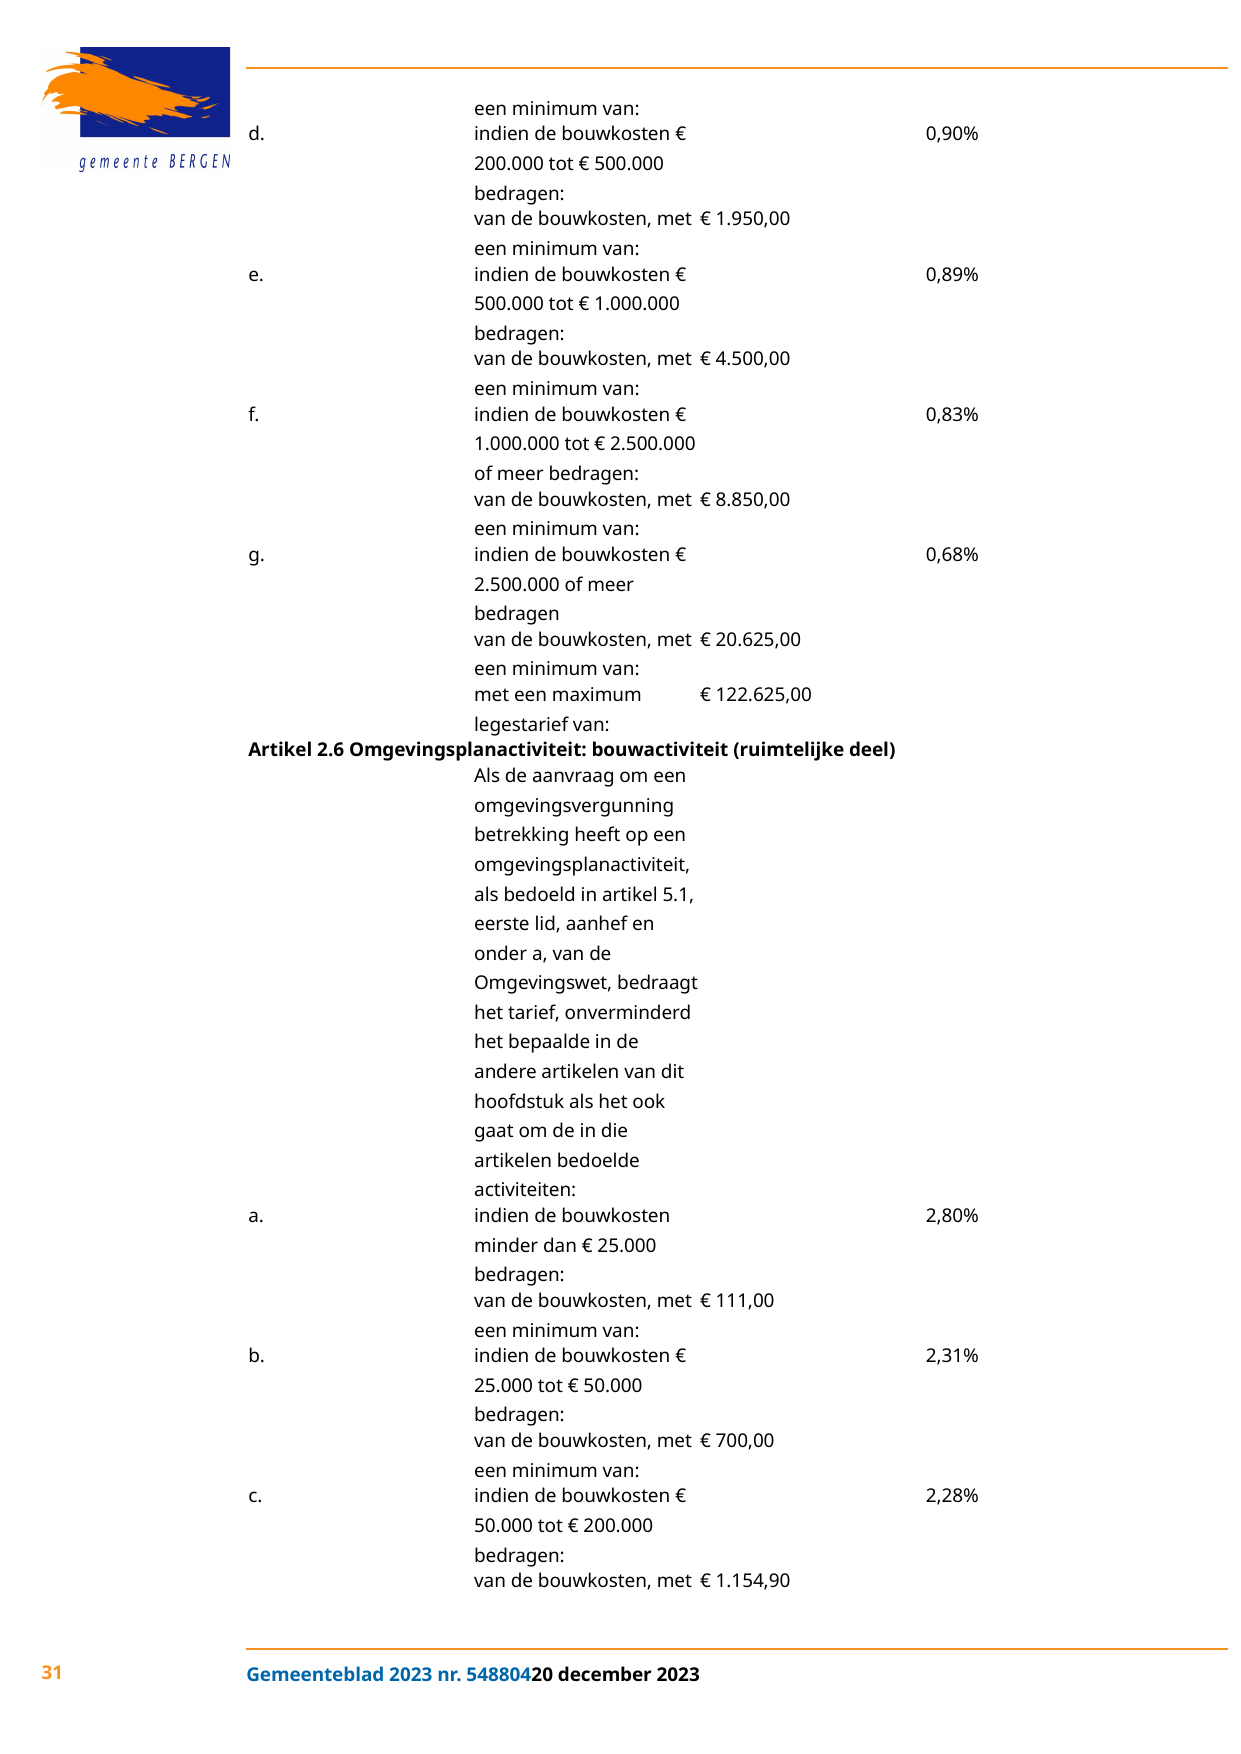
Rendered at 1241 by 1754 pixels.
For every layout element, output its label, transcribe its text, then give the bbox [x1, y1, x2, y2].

table_cell van de bouwkosten, met [474, 1568, 700, 1593]
table_cell [926, 763, 1152, 1202]
table_cell [700, 1343, 926, 1427]
table_cell indien de bouwkosten € 500.000 tot € 1.000.000 bedragen: [474, 261, 700, 346]
table_cell 2,31% [926, 1343, 1152, 1427]
table_cell [700, 95, 926, 121]
table_cell 0,89% [926, 261, 1152, 346]
table_cell € 111,00 [700, 1287, 926, 1342]
table_cell indien de bouwkosten € 1.000.000 tot € 2.500.000 of meer bedragen: [474, 401, 700, 486]
table_cell 0,90% [926, 121, 1152, 205]
table_cell [926, 95, 1152, 121]
table_cell indien de bouwkosten minder dan € 25.000 bedragen: [474, 1202, 700, 1287]
table_cell € 700,00 [700, 1428, 926, 1483]
table_cell van de bouwkosten, met een minimum van: [474, 486, 700, 541]
table_cell f. [248, 401, 474, 486]
table_cell indien de bouwkosten € 25.000 tot € 50.000 bedragen: [474, 1343, 700, 1427]
table_cell € 1.950,00 [700, 205, 926, 261]
table_cell indien de bouwkosten € 200.000 tot € 500.000 bedragen: [474, 121, 700, 205]
table_cell [700, 1483, 926, 1568]
table_cell [926, 486, 1152, 541]
table_cell van de bouwkosten, met een minimum van: [474, 1428, 700, 1483]
table_cell [248, 763, 474, 1202]
table_cell [926, 205, 1152, 261]
table_cell [248, 1287, 474, 1342]
table_cell indien de bouwkosten € 50.000 tot € 200.000 bedragen: [474, 1483, 700, 1568]
table_cell [700, 121, 926, 205]
table_cell 0,83% [926, 401, 1152, 486]
table_cell € 20.625,00 [700, 626, 926, 681]
table_cell [926, 1568, 1152, 1593]
table_cell van de bouwkosten, met een minimum van: [474, 205, 700, 261]
table_cell met een maximum legestarief van: [474, 681, 700, 737]
table_cell [926, 681, 1152, 737]
table_cell b. [248, 1343, 474, 1427]
table_cell indien de bouwkosten € 2.500.000 of meer bedragen [474, 541, 700, 626]
table_cell [248, 205, 474, 261]
table_cell 2,28% [926, 1483, 1152, 1568]
table_cell g. [248, 541, 474, 626]
table_cell [926, 1287, 1152, 1342]
table_cell Als de aanvraag om een omgevingsvergunning betrekking heeft op een omgevingsplanactiviteit, als bedoeld in artikel 5.1, eerste lid, aanhef en onder a, van de Omgevingswet, bedraagt het tarief, onverminderd het bepaalde in de andere artikelen van dit hoofdstuk als het ook gaat om de in die artikelen bedoelde activiteiten: [474, 763, 700, 1202]
table_cell [248, 681, 474, 737]
table_cell [248, 626, 474, 681]
table_cell [700, 261, 926, 346]
table_cell van de bouwkosten, met een minimum van: [474, 1287, 700, 1342]
table_cell c. [248, 1483, 474, 1568]
table_cell [248, 1568, 474, 1593]
table_cell [926, 1428, 1152, 1483]
table_cell a. [248, 1202, 474, 1287]
table_cell e. [248, 261, 474, 346]
table_cell € 4.500,00 [700, 346, 926, 401]
table_cell d. [248, 121, 474, 205]
table_cell [248, 346, 474, 401]
table_cell [700, 401, 926, 486]
table_cell € 1.154,90 [700, 1568, 926, 1593]
table_cell [248, 95, 474, 121]
table_cell [700, 763, 926, 1202]
table_cell [926, 346, 1152, 401]
table_cell [248, 486, 474, 541]
table_cell 0,68% [926, 541, 1152, 626]
table_cell [700, 1202, 926, 1287]
table_cell € 8.850,00 [700, 486, 926, 541]
table_cell een minimum van: [474, 95, 700, 121]
table_cell [700, 541, 926, 626]
table_cell [248, 1428, 474, 1483]
table_cell [926, 737, 1152, 762]
table_cell € 122.625,00 [700, 681, 926, 737]
table_cell 2,80% [926, 1202, 1152, 1287]
table_cell van de bouwkosten, met een minimum van: [474, 346, 700, 401]
picture [41, 47, 231, 172]
table_cell van de bouwkosten, met een minimum van: [474, 626, 700, 681]
table_cell Artikel 2.6 Omgevingsplanactiviteit: bouwactiviteit (ruimtelijke deel) [248, 737, 926, 762]
table_cell [926, 626, 1152, 681]
